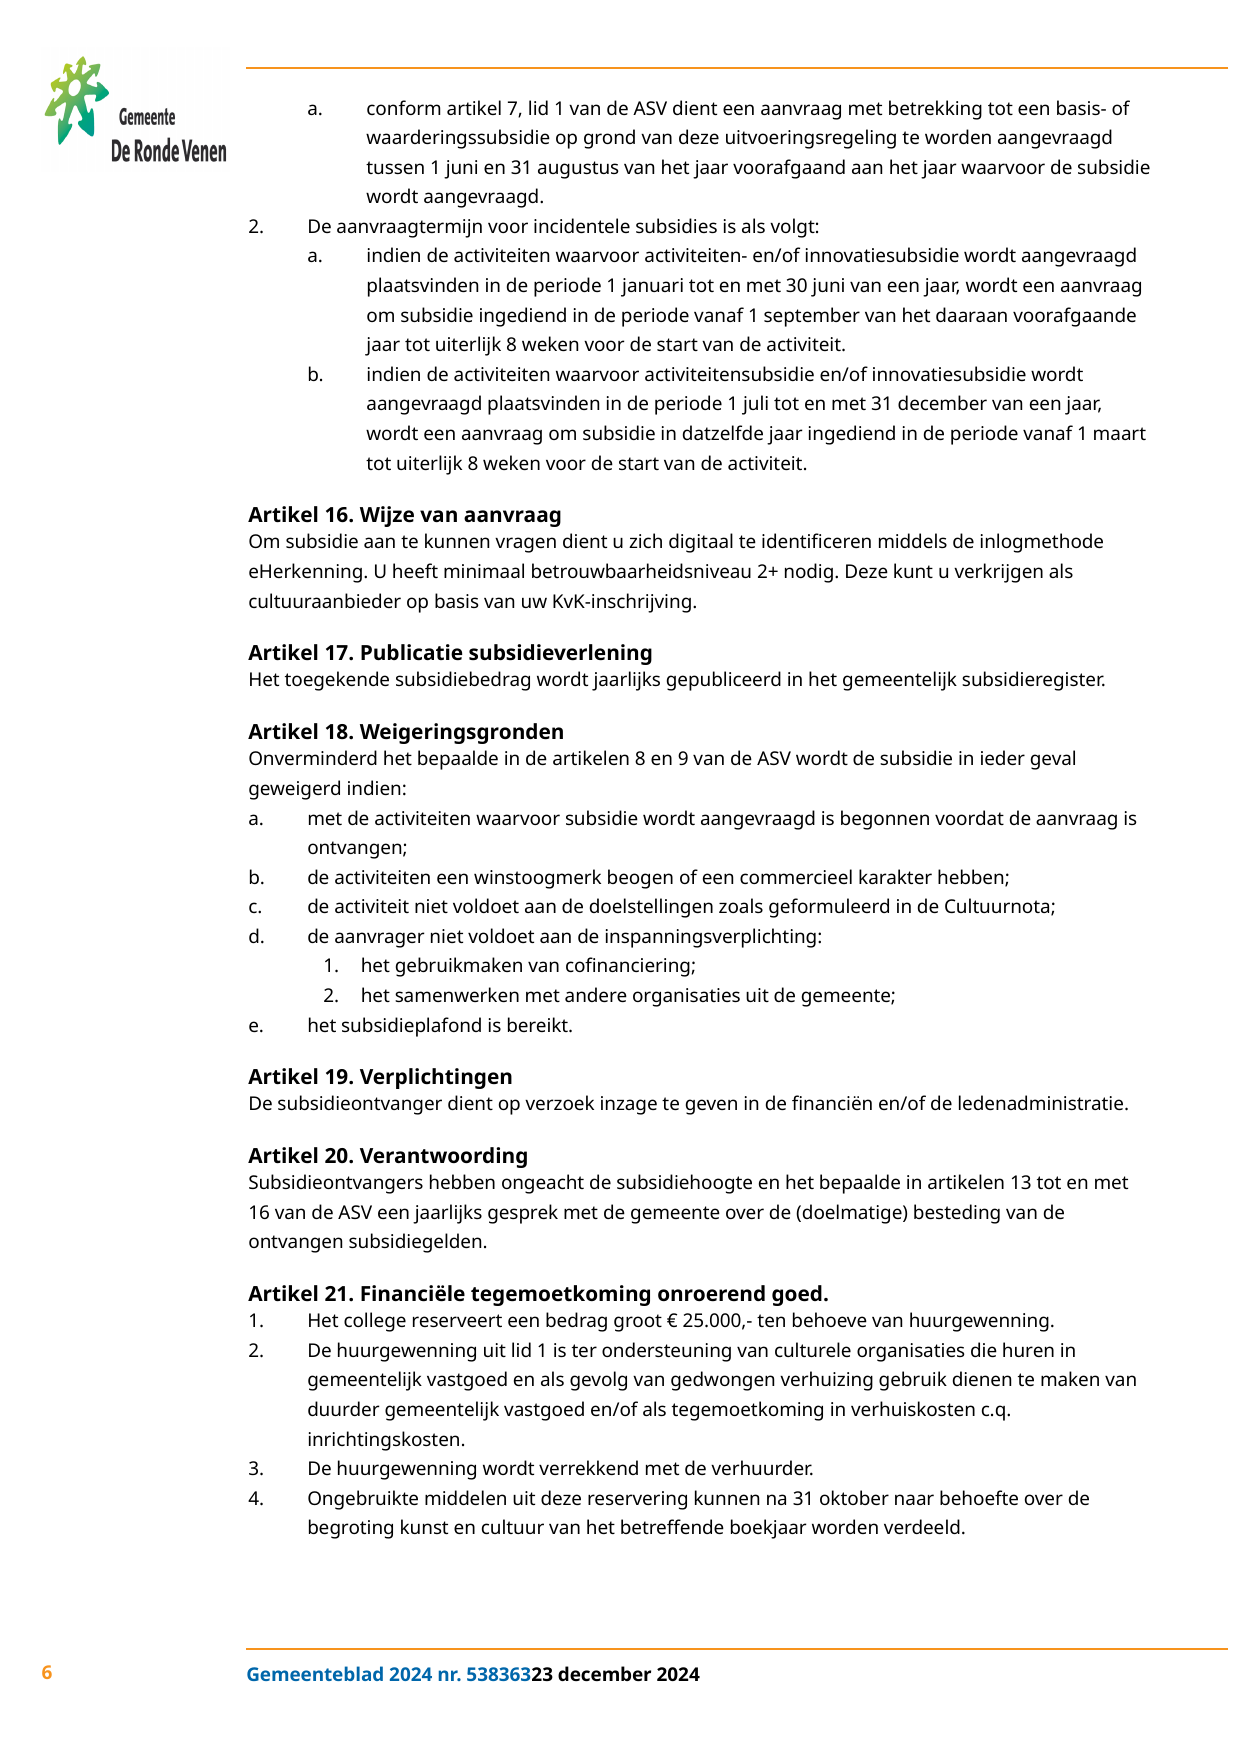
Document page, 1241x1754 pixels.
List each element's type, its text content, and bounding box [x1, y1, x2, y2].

list De huurgewenning wordt verrekkend met de verhuurder. [248, 1455, 1152, 1481]
list Ongebruikte middelen uit deze reservering kunnen na 31 oktober naar behoefte over de begroting kunst en cultuur van het betreffende boekjaar worden verdeeld. [248, 1485, 1152, 1540]
list de activiteiten een winstoogmerk beogen of een commercieel karakter hebben; [248, 864, 1152, 889]
list De aanvraagtermijn voor incidentele subsidies is als volgt: [248, 213, 1152, 239]
text De subsidieontvanger dient op verzoek inzage te geven in de financiën en/of de ledenadministratie. [248, 1091, 1152, 1116]
list met de activiteiten waarvoor subsidie wordt aangevraagd is begonnen voordat de aanvraag is ontvangen; [248, 805, 1152, 860]
text Het toegekende subsidiebedrag wordt jaarlijks gepubliceerd in het gemeentelijk subsidieregister. [248, 667, 1152, 692]
text Subsidieontvangers hebben ongeacht de subsidiehoogte en het bepaalde in artikelen 13 tot en met 16 van de ASV een jaarlijks gesprek met de gemeente over de (doelmatige) besteding van de ontvangen subsidiegelden. [248, 1169, 1152, 1254]
list De huurgewenning uit lid 1 is ter ondersteuning van culturele organisaties die huren in gemeentelijk vastgoed en als gevolg van gedwongen verhuizing gebruik dienen te maken van duurder gemeentelijk vastgoed en/of als tegemoetkoming in verhuiskosten c.q. inrichtingskosten. [248, 1337, 1152, 1452]
list de activiteit niet voldoet aan de doelstellingen zoals geformuleerd in de Cultuurnota; [248, 893, 1152, 919]
text Artikel 21. Financiële tegemoetkoming onroerend goed. [248, 1279, 1152, 1307]
list het subsidieplafond is bereikt. [248, 1012, 1152, 1037]
text Artikel 17. Publicatie subsidieverlening [248, 638, 1152, 667]
text Om subsidie aan te kunnen vragen dient u zich digitaal te identificeren middels de inlogmethode eHerkenning. U heeft minimaal betrouwbaarheidsniveau 2+ nodig. Deze kunt u verkrijgen als cultuuraanbieder op basis van uw KvK-inschrijving. [248, 529, 1152, 613]
list het gebruikmaken van cofinanciering; [323, 953, 1152, 978]
text Artikel 19. Verplichtingen [248, 1062, 1152, 1091]
list de aanvrager niet voldoet aan de inspanningsverplichting: [248, 923, 1152, 949]
list conform artikel 7, lid 1 van de ASV dient een aanvraag met betrekking tot een basis- of waarderingssubsidie op grond van deze uitvoeringsregeling te worden aangevraagd tussen 1 juni en 31 augustus van het jaar voorafgaand aan het jaar waarvoor de subsidie wordt aangevraagd. [307, 95, 1152, 209]
text Artikel 18. Weigeringsgronden [248, 717, 1152, 746]
list indien de activiteiten waarvoor activiteitensubsidie en/of innovatiesubsidie wordt aangevraagd plaatsvinden in de periode 1 juli tot en met 31 december van een jaar, wordt een aanvraag om subsidie in datzelfde jaar ingediend in de periode vanaf 1 maart tot uiterlijk 8 weken voor de start van de activiteit. [307, 361, 1152, 476]
text Artikel 16. Wijze van aanvraag [248, 500, 1152, 529]
list het samenwerken met andere organisaties uit de gemeente; [323, 982, 1152, 1008]
list Het college reserveert een bedrag groot € 25.000,- ten behoeve van huurgewenning. [248, 1307, 1152, 1333]
text Onverminderd het bepaalde in de artikelen 8 en 9 van de ASV wordt de subsidie in ieder geval geweigerd indien: [248, 746, 1152, 801]
text Artikel 20. Verantwoording [248, 1141, 1152, 1169]
picture [41, 47, 231, 172]
list indien de activiteiten waarvoor activiteiten- en/of innovatiesubsidie wordt aangevraagd plaatsvinden in de periode 1 januari tot en met 30 juni van een jaar, wordt een aanvraag om subsidie ingediend in de periode vanaf 1 september van het daaraan voorafgaande jaar tot uiterlijk 8 weken voor de start van de activiteit. [307, 243, 1152, 357]
